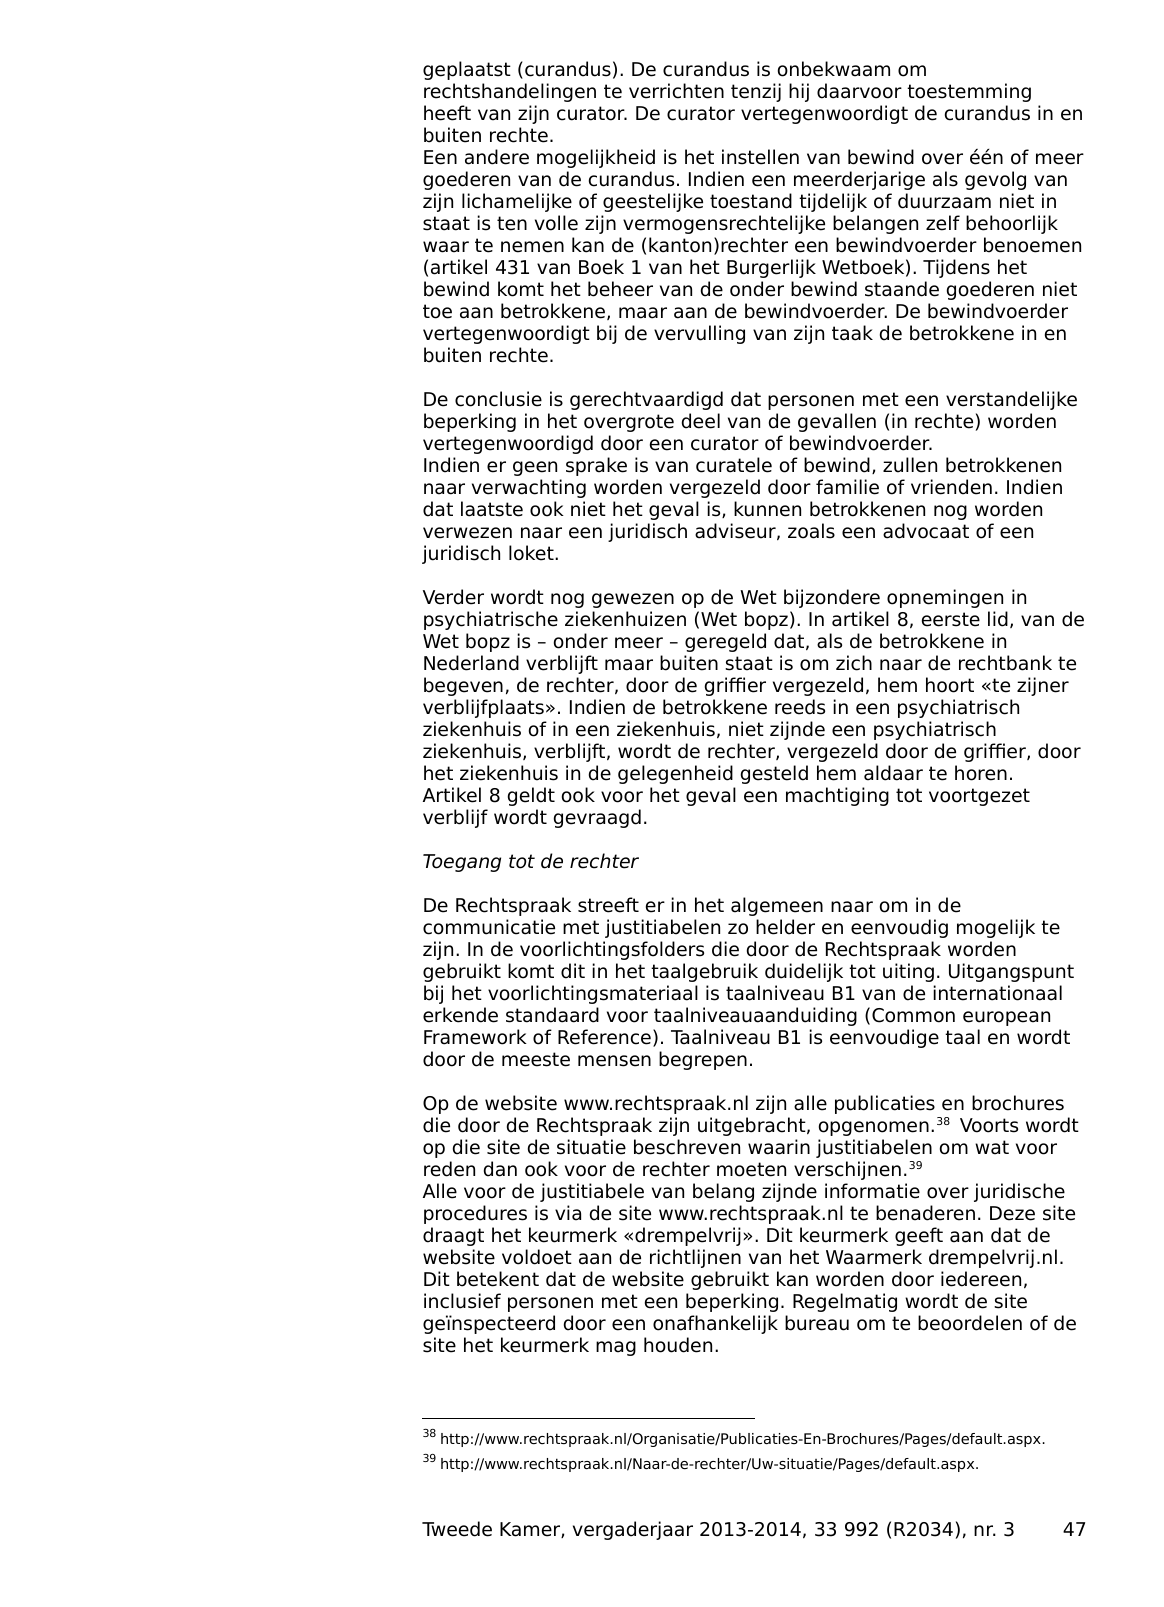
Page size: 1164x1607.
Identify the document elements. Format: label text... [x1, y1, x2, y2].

text Een andere mogelijkheid is het instellen van bewind over één of meer goederen van de curandus. Indien een meerderjarige als gevolg van zijn lichamelijke of geestelijke toestand tijdelijk of duurzaam niet in staat is ten volle zijn vermogensrechtelijke belangen zelf behoorlijk waar te nemen kan de (kanton)rechter een bewindvoerder benoemen (artikel 431 van Boek 1 van het Burgerlijk Wetboek). Tijdens het bewind komt het beheer van de onder bewind staande goederen niet toe aan betrokkene, maar aan de bewindvoerder. De bewindvoerder vertegenwoordigt bij de vervulling van zijn taak de betrokkene in en buiten rechte. [422, 147, 1087, 367]
text Verder wordt nog gewezen op de Wet bijzondere opnemingen in psychiatrische ziekenhuizen (Wet bopz). In artikel 8, eerste lid, van de Wet bopz is – onder meer – geregeld dat, als de betrokkene in Nederland verblijft maar buiten staat is om zich naar de rechtbank te begeven, de rechter, door de griffier vergezeld, hem hoort «te zijner verblijfplaats». Indien de betrokkene reeds in een psychiatrisch ziekenhuis of in een ziekenhuis, niet zijnde een psychiatrisch ziekenhuis, verblijft, wordt de rechter, vergezeld door de griffier, door het ziekenhuis in de gelegenheid gesteld hem aldaar te horen. Artikel 8 geldt ook voor het geval een machtiging tot voortgezet verblijf wordt gevraagd. [422, 587, 1087, 829]
subtitle Toegang tot de rechter [422, 851, 1087, 873]
text geplaatst (curandus). De curandus is onbekwaam om rechtshandelingen te verrichten tenzij hij daarvoor toestemming heeft van zijn curator. De curator vertegenwoordigt de curandus in en buiten rechte. [422, 59, 1087, 147]
text Indien er geen sprake is van curatele of bewind, zullen betrokkenen naar verwachting worden vergezeld door familie of vrienden. Indien dat laatste ook niet het geval is, kunnen betrokkenen nog worden verwezen naar een juridisch adviseur, zoals een advocaat of een juridisch loket. [422, 455, 1087, 565]
text http://www.rechtspraak.nl/Naar-de-rechter/Uw-situatie/Pages/default.aspx. [422, 1452, 1087, 1474]
text Op de website www.rechtspraak.nl zijn alle publicaties en brochures die door de Rechtspraak zijn uitgebracht, opgenomen. Voorts wordt op die site de situatie beschreven waarin justitiabelen om wat voor reden dan ook voor de rechter moeten verschijnen. [422, 1093, 1087, 1181]
text http://www.rechtspraak.nl/Organisatie/Publicaties-En-Brochures/Pages/default.aspx. [422, 1427, 1087, 1449]
text Alle voor de justitiabele van belang zijnde informatie over juridische procedures is via de site www.rechtspraak.nl te benaderen. Deze site draagt het keurmerk «drempelvrij». Dit keurmerk geeft aan dat de website voldoet aan de richtlijnen van het Waarmerk drempelvrij.nl. Dit betekent dat de website gebruikt kan worden door iedereen, inclusief personen met een beperking. Regelmatig wordt de site geïnspecteerd door een onafhankelijk bureau om te beoordelen of de site het keurmerk mag houden. [422, 1181, 1087, 1357]
text De Rechtspraak streeft er in het algemeen naar om in de communicatie met justitiabelen zo helder en eenvoudig mogelijk te zijn. In de voorlichtingsfolders die door de Rechtspraak worden gebruikt komt dit in het taalgebruik duidelijk tot uiting. Uitgangspunt bij het voorlichtingsmateriaal is taalniveau B1 van de internationaal erkende standaard voor taalniveauaanduiding (Common european Framework of Reference). Taalniveau B1 is eenvoudige taal en wordt door de meeste mensen begrepen. [422, 895, 1087, 1071]
text De conclusie is gerechtvaardigd dat personen met een verstandelijke beperking in het overgrote deel van de gevallen (in rechte) worden vertegenwoordigd door een curator of bewindvoerder. [422, 389, 1087, 455]
